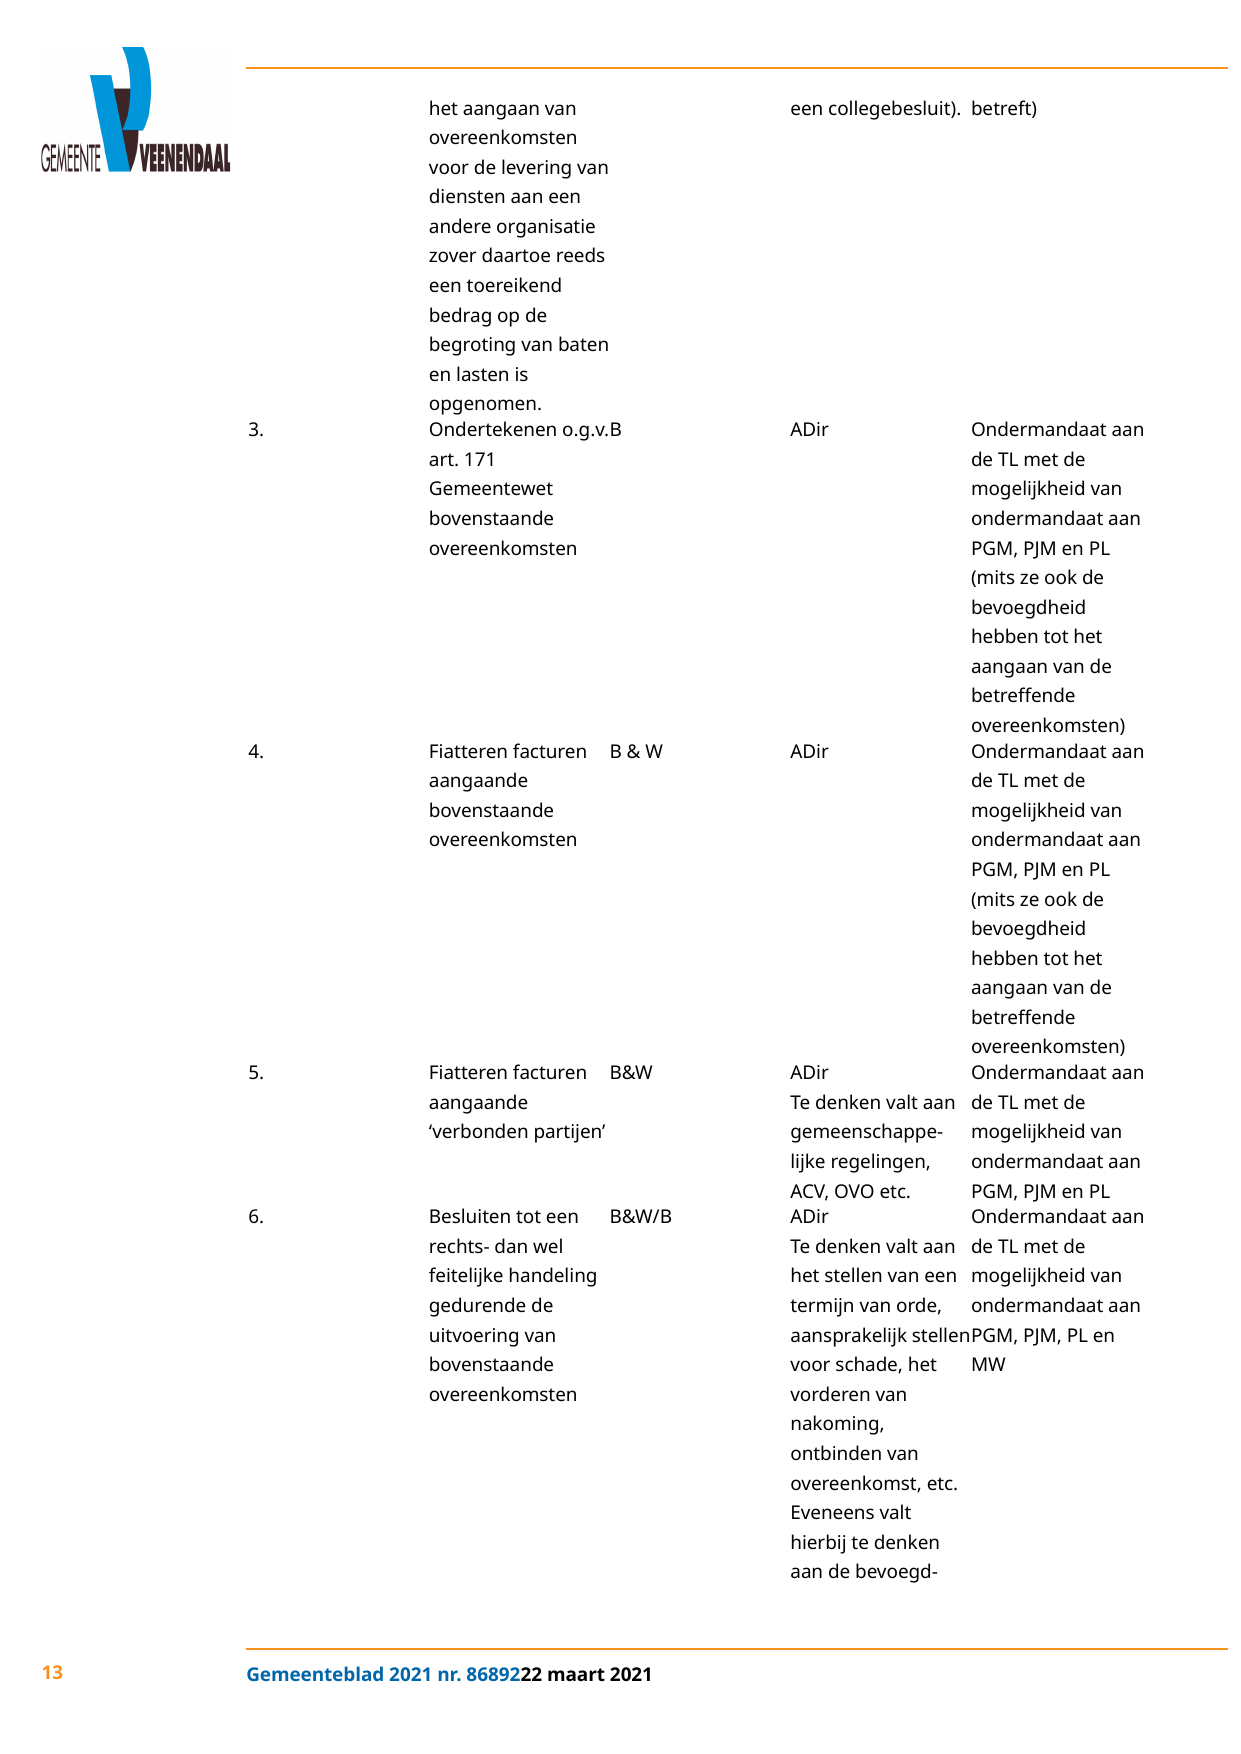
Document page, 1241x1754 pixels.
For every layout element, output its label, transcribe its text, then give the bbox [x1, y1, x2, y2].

table_cell Ondermandaat aan de TL met de mogelijkheid van ondermandaat aan PGM, PJM en PL [971, 1060, 1152, 1203]
table_cell Besluiten tot een rechts- dan wel feitelijke handeling gedurende de uitvoering van bovenstaande overeenkomsten [429, 1204, 609, 1584]
table_cell ADir Te denken valt aan het stellen van een termijn van orde, aansprakelijk stellen voor schade, het vorderen van nakoming, ontbinden van overeenkomst, etc. Eveneens valt hierbij te denken aan de bevoegd- [790, 1204, 971, 1584]
picture [123, 47, 231, 172]
table_cell B&W [609, 1060, 790, 1203]
table_cell B [609, 416, 790, 738]
table_cell ADir [790, 416, 971, 738]
table_cell Ondermandaat aan de TL met de mogelijkheid van ondermandaat aan PGM, PJM en PL (mits ze ook de bevoegdheid hebben tot het aangaan van de betreffende overeenkomsten) [971, 738, 1152, 1059]
table_cell Fiatteren facturen aangaande ‘verbonden partijen’ [429, 1060, 609, 1203]
table_cell [248, 1060, 429, 1203]
table_cell [609, 95, 790, 416]
table_cell het aangaan van overeenkomsten voor de levering van diensten aan een andere organisatie zover daartoe reeds een toereikend bedrag op de begroting van baten en lasten is opgenomen. [429, 95, 609, 416]
table_cell B & W [609, 738, 790, 1059]
table_cell [248, 95, 429, 416]
picture [41, 47, 130, 172]
table_cell ADir [790, 738, 971, 1059]
table_cell een collegebesluit). [790, 95, 971, 416]
table_cell [248, 416, 429, 738]
table_cell B&W/B [609, 1204, 790, 1584]
table_cell Ondertekenen o.g.v. art. 171 Gemeentewet bovenstaande overeenkomsten [429, 416, 609, 738]
table_cell Ondermandaat aan de TL met de mogelijkheid van ondermandaat aan PGM, PJM, PL en MW [971, 1204, 1152, 1584]
table_cell [248, 1204, 429, 1584]
table_cell Ondermandaat aan de TL met de mogelijkheid van ondermandaat aan PGM, PJM en PL (mits ze ook de bevoegdheid hebben tot het aangaan van de betreffende overeenkomsten) [971, 416, 1152, 738]
table_cell [248, 738, 429, 1059]
table_cell ADir Te denken valt aan gemeenschappe-lijke regelingen, ACV, OVO etc. [790, 1060, 971, 1203]
table_cell betreft) [971, 95, 1152, 416]
table_cell Fiatteren facturen aangaande bovenstaande overeenkomsten [429, 738, 609, 1059]
